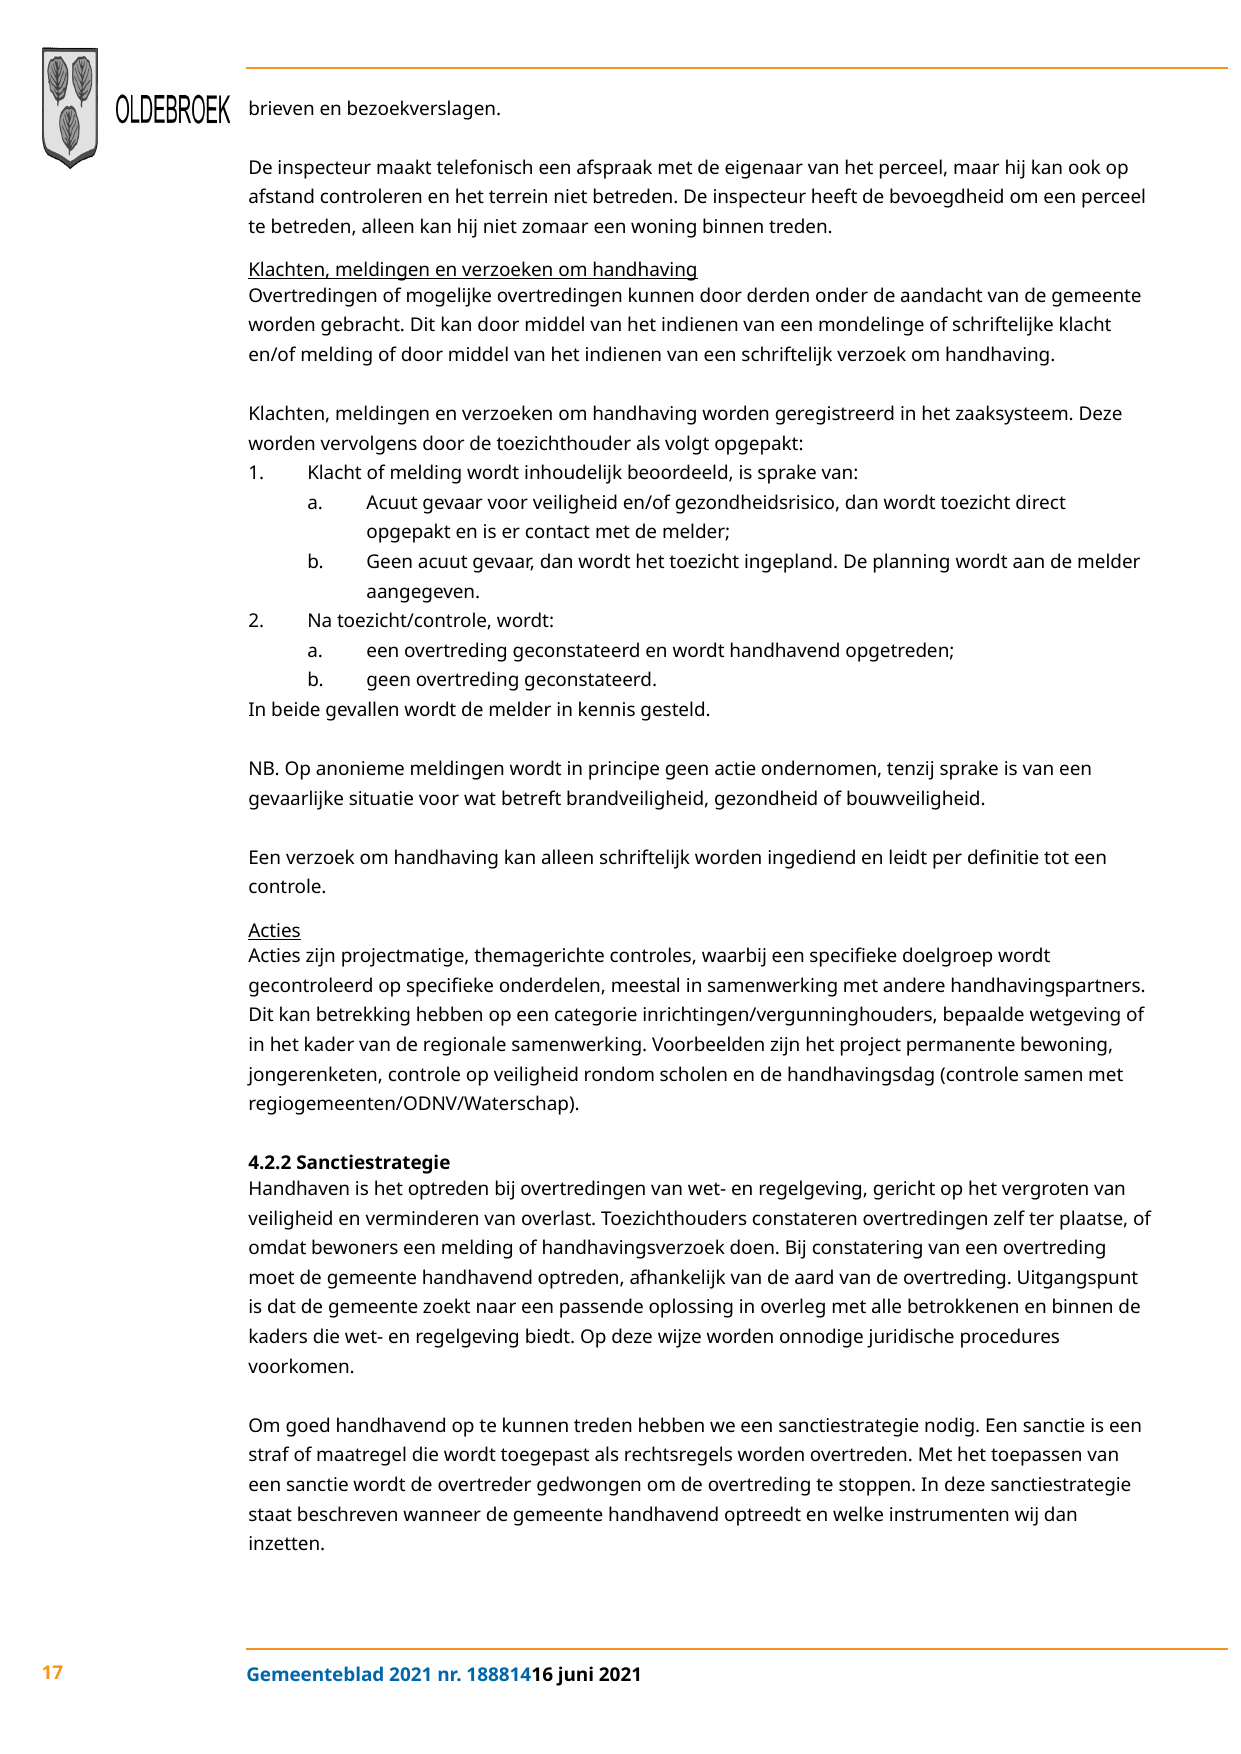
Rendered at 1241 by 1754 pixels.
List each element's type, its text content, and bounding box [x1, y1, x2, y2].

text Overtredingen of mogelijke overtredingen kunnen door derden onder de aandacht van de gemeente worden gebracht. Dit kan door middel van het indienen van een mondelinge of schriftelijke klacht en/of melding of door middel van het indienen van een schriftelijk verzoek om handhaving. [248, 282, 1152, 367]
list Klacht of melding wordt inhoudelijk beoordeeld, is sprake van: [248, 459, 1152, 485]
list Acuut gevaar voor veiligheid en/of gezondheidsrisico, dan wordt toezicht direct opgepakt en is er contact met de melder; [307, 489, 1152, 544]
picture [41, 47, 231, 172]
text In beide gevallen wordt de melder in kennis gesteld. [248, 696, 1152, 722]
text Handhaven is het optreden bij overtredingen van wet- en regelgeving, gericht op het vergroten van veiligheid en verminderen van overlast. Toezichthouders constateren overtredingen zelf ter plaatse, of omdat bewoners een melding of handhavingsverzoek doen. Bij constatering van een overtreding moet de gemeente handhavend optreden, afhankelijk van de aard van de overtreding. Uitgangspunt is dat de gemeente zoekt naar een passende oplossing in overleg met alle betrokkenen en binnen de kaders die wet- en regelgeving biedt. Op deze wijze worden onnodige juridische procedures voorkomen. [248, 1175, 1152, 1378]
text Om goed handhavend op te kunnen treden hebben we een sanctiestrategie nodig. Een sanctie is een straf of maatregel die wordt toegepast als rechtsregels worden overtreden. Met het toepassen van een sanctie wordt de overtreder gedwongen om de overtreding te stoppen. In deze sanctiestrategie staat beschreven wanneer de gemeente handhavend optreedt en welke instrumenten wij dan inzetten. [248, 1412, 1152, 1556]
text Acties zijn projectmatige, themagerichte controles, waarbij een specifieke doelgroep wordt gecontroleerd op specifieke onderdelen, meestal in samenwerking met andere handhavingspartners. Dit kan betrekking hebben op een categorie inrichtingen/vergunninghouders, bepaalde wetgeving of in het kader van de regionale samenwerking. Voorbeelden zijn het project permanente bewoning, jongerenketen, controle op veiligheid rondom scholen en de handhavingsdag (controle samen met regiogemeenten/ODNV/Waterschap). [248, 942, 1152, 1116]
text Klachten, meldingen en verzoeken om handhaving [248, 256, 1152, 282]
text brieven en bezoekverslagen. [248, 95, 1152, 121]
text Klachten, meldingen en verzoeken om handhaving worden geregistreerd in het zaaksysteem. Deze worden vervolgens door de toezichthouder als volgt opgepakt: [248, 400, 1152, 456]
list Na toezicht/controle, wordt: [248, 607, 1152, 633]
text NB. Op anonieme meldingen wordt in principe geen actie ondernomen, tenzij sprake is van een gevaarlijke situatie voor wat betreft brandveiligheid, gezondheid of bouwveiligheid. [248, 755, 1152, 811]
list een overtreding geconstateerd en wordt handhavend opgetreden; [307, 637, 1152, 663]
list Geen acuut gevaar, dan wordt het toezicht ingepland. De planning wordt aan de melder aangegeven. [307, 548, 1152, 603]
text De inspecteur maakt telefonisch een afspraak met de eigenaar van het perceel, maar hij kan ook op afstand controleren en het terrein niet betreden. De inspecteur heeft de bevoegdheid om een perceel te betreden, alleen kan hij niet zomaar een woning binnen treden. [248, 154, 1152, 239]
text Acties [248, 917, 1152, 942]
text 4.2.2 Sanctiestrategie [248, 1149, 1152, 1175]
text Een verzoek om handhaving kan alleen schriftelijk worden ingediend en leidt per definitie tot een controle. [248, 844, 1152, 899]
list geen overtreding geconstateerd. [307, 667, 1152, 692]
